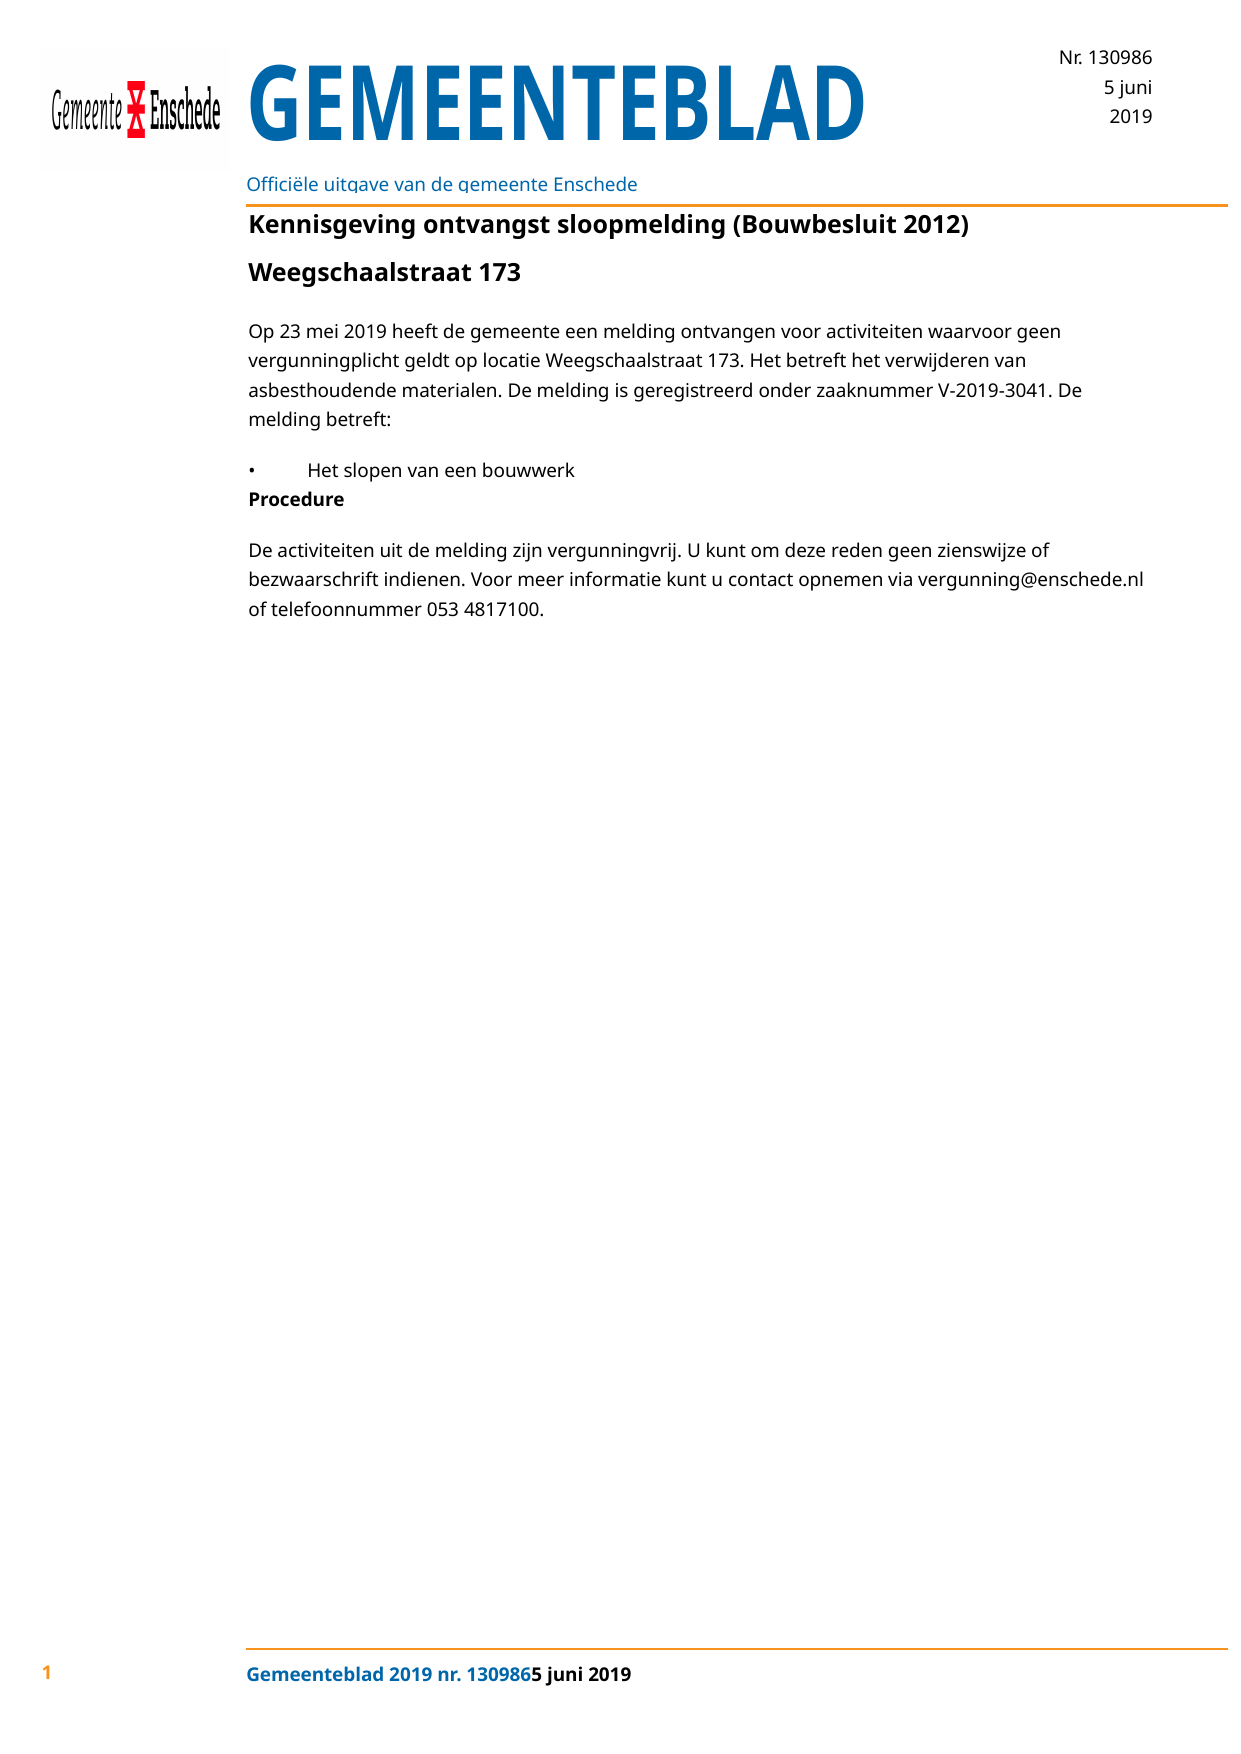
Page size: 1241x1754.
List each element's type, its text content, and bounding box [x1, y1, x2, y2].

picture [41, 47, 231, 172]
text Op 23 mei 2019 heeft de gemeente een melding ontvangen voor activiteiten waarvoor geen vergunningplicht geldt op locatie Weegschaalstraat 173. Het betreft het verwijderen van asbesthoudende materialen. De melding is geregistreerd onder zaaknummer V-2019-3041. De melding betreft: [248, 318, 1152, 432]
text Kennisgeving ontvangst sloopmelding (Bouwbesluit 2012) Weegschaalstraat 173 [248, 207, 1152, 288]
text Procedure [248, 487, 1152, 512]
text De activiteiten uit de melding zijn vergunningvrij. U kunt om deze reden geen zienswijze of bezwaarschrift indienen. Voor meer informatie kunt u contact opnemen via vergunning@enschede.nl of telefoonnummer 053 4817100. [248, 537, 1152, 622]
list Het slopen van een bouwwerk [248, 457, 1152, 483]
